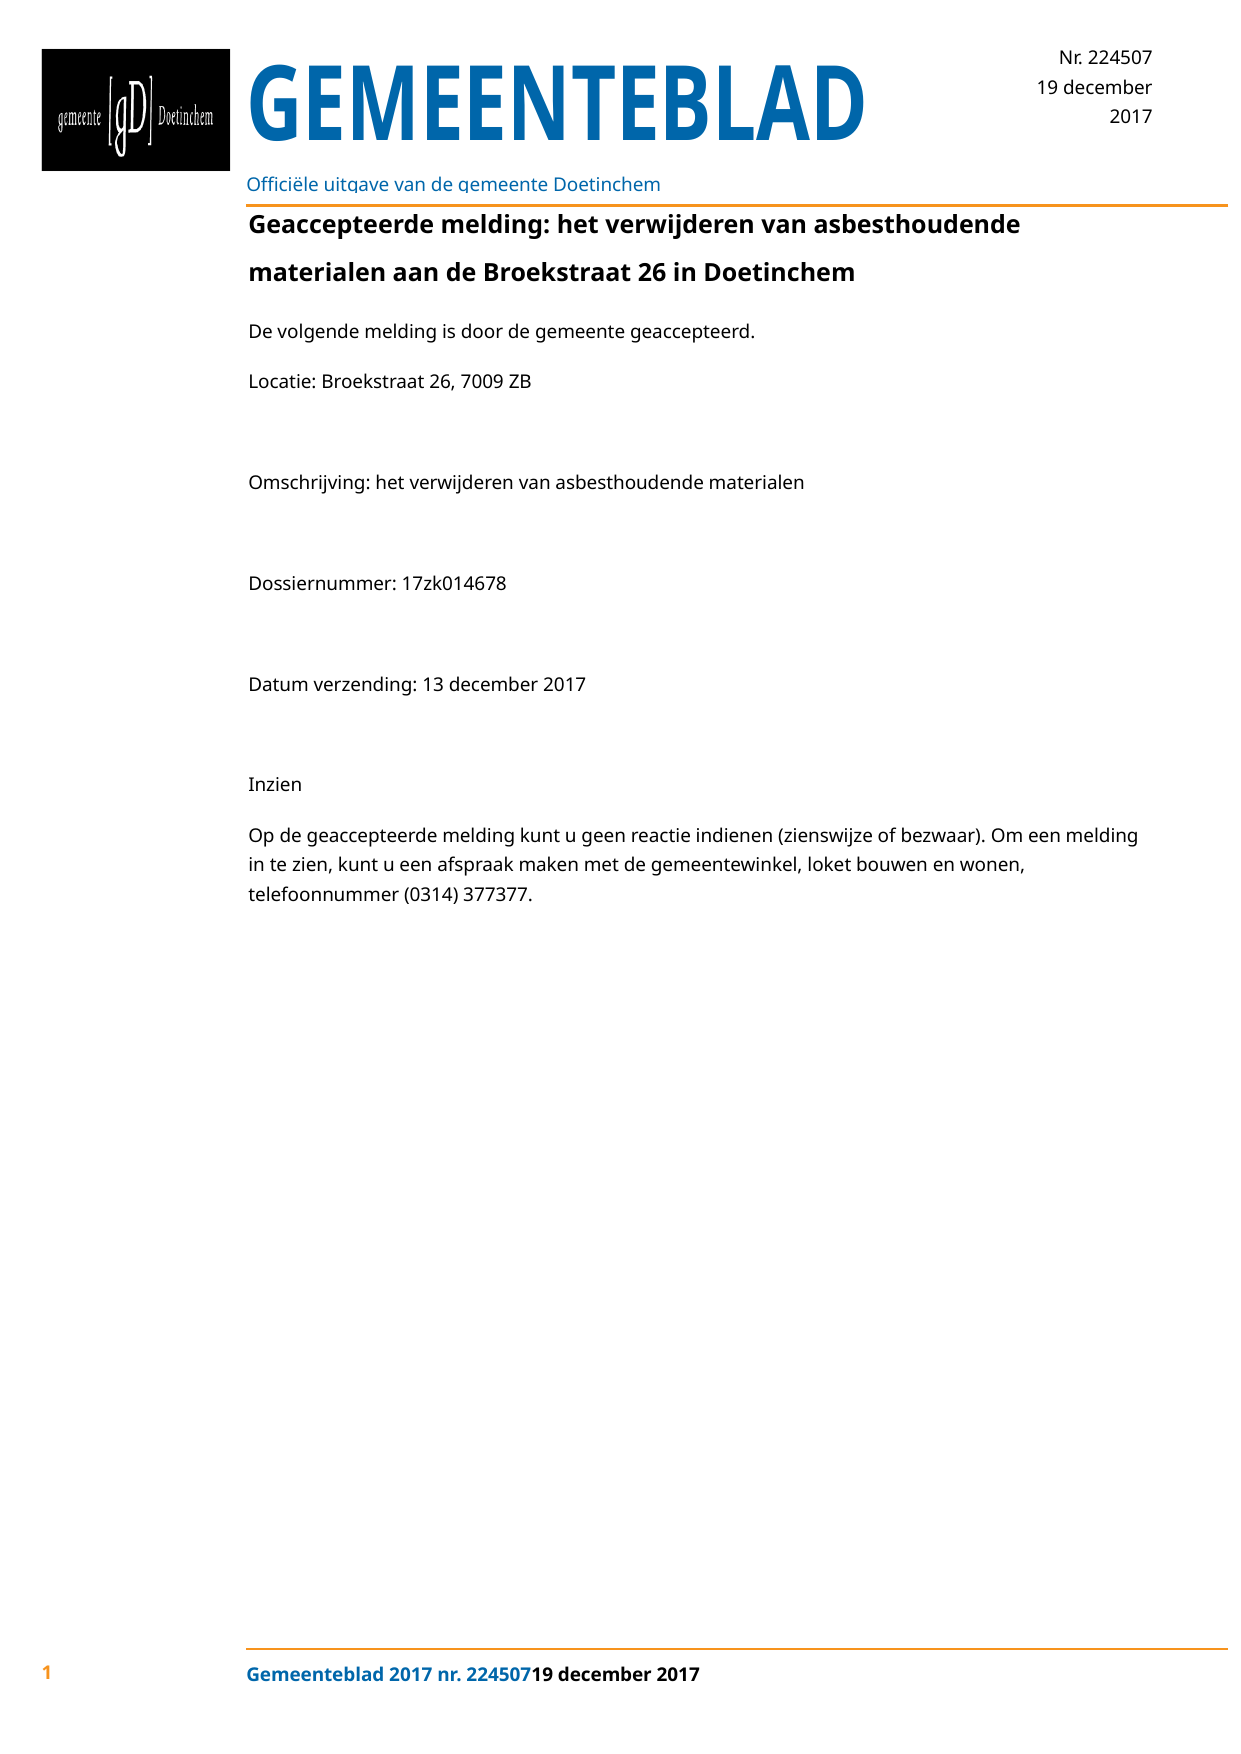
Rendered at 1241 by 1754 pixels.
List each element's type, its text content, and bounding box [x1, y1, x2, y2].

picture [41, 47, 231, 172]
text Omschrijving: het verwijderen van asbesthoudende materialen [248, 469, 1152, 495]
text Geaccepteerde melding: het verwijderen van asbesthoudende materialen aan de Broekstraat 26 in Doetinchem [248, 207, 1152, 288]
text Op de geaccepteerde melding kunt u geen reactie indienen (zienswijze of bezwaar). Om een melding in te zien, kunt u een afspraak maken met de gemeentewinkel, loket bouwen en wonen, telefoonnummer (0314) 377377. [248, 822, 1152, 907]
text Locatie: Broekstraat 26, 7009 ZB [248, 368, 1152, 394]
text Datum verzending: 13 december 2017 [248, 671, 1152, 697]
text Dossiernummer: 17zk014678 [248, 570, 1152, 596]
text Inzien [248, 772, 1152, 797]
text De volgende melding is door de gemeente geaccepteerd. [248, 318, 1152, 344]
